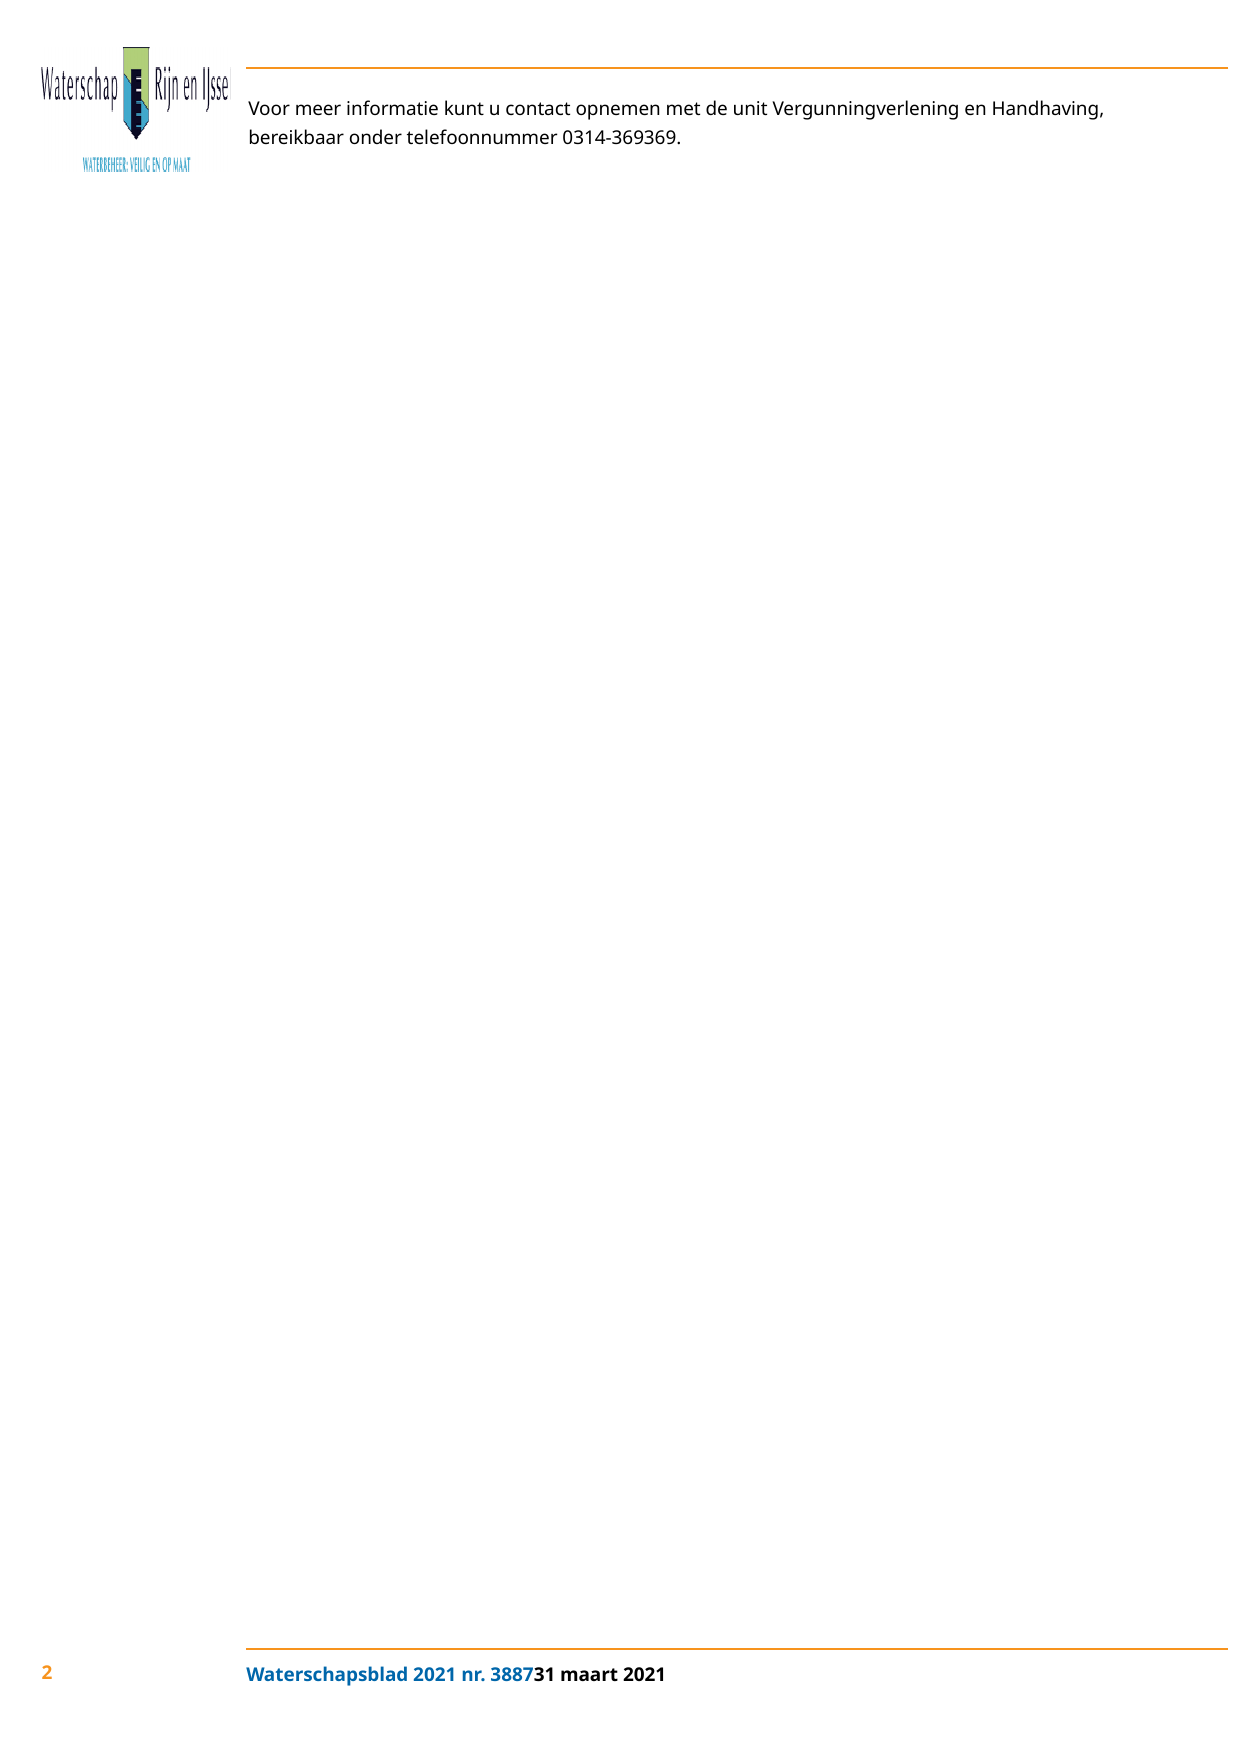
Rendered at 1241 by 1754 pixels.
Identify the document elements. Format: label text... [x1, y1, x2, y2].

text Voor meer informatie kunt u contact opnemen met de unit Vergunningverlening en Handhaving, bereikbaar onder telefoonnummer 0314-369369. [248, 95, 1152, 150]
picture [41, 47, 231, 172]
